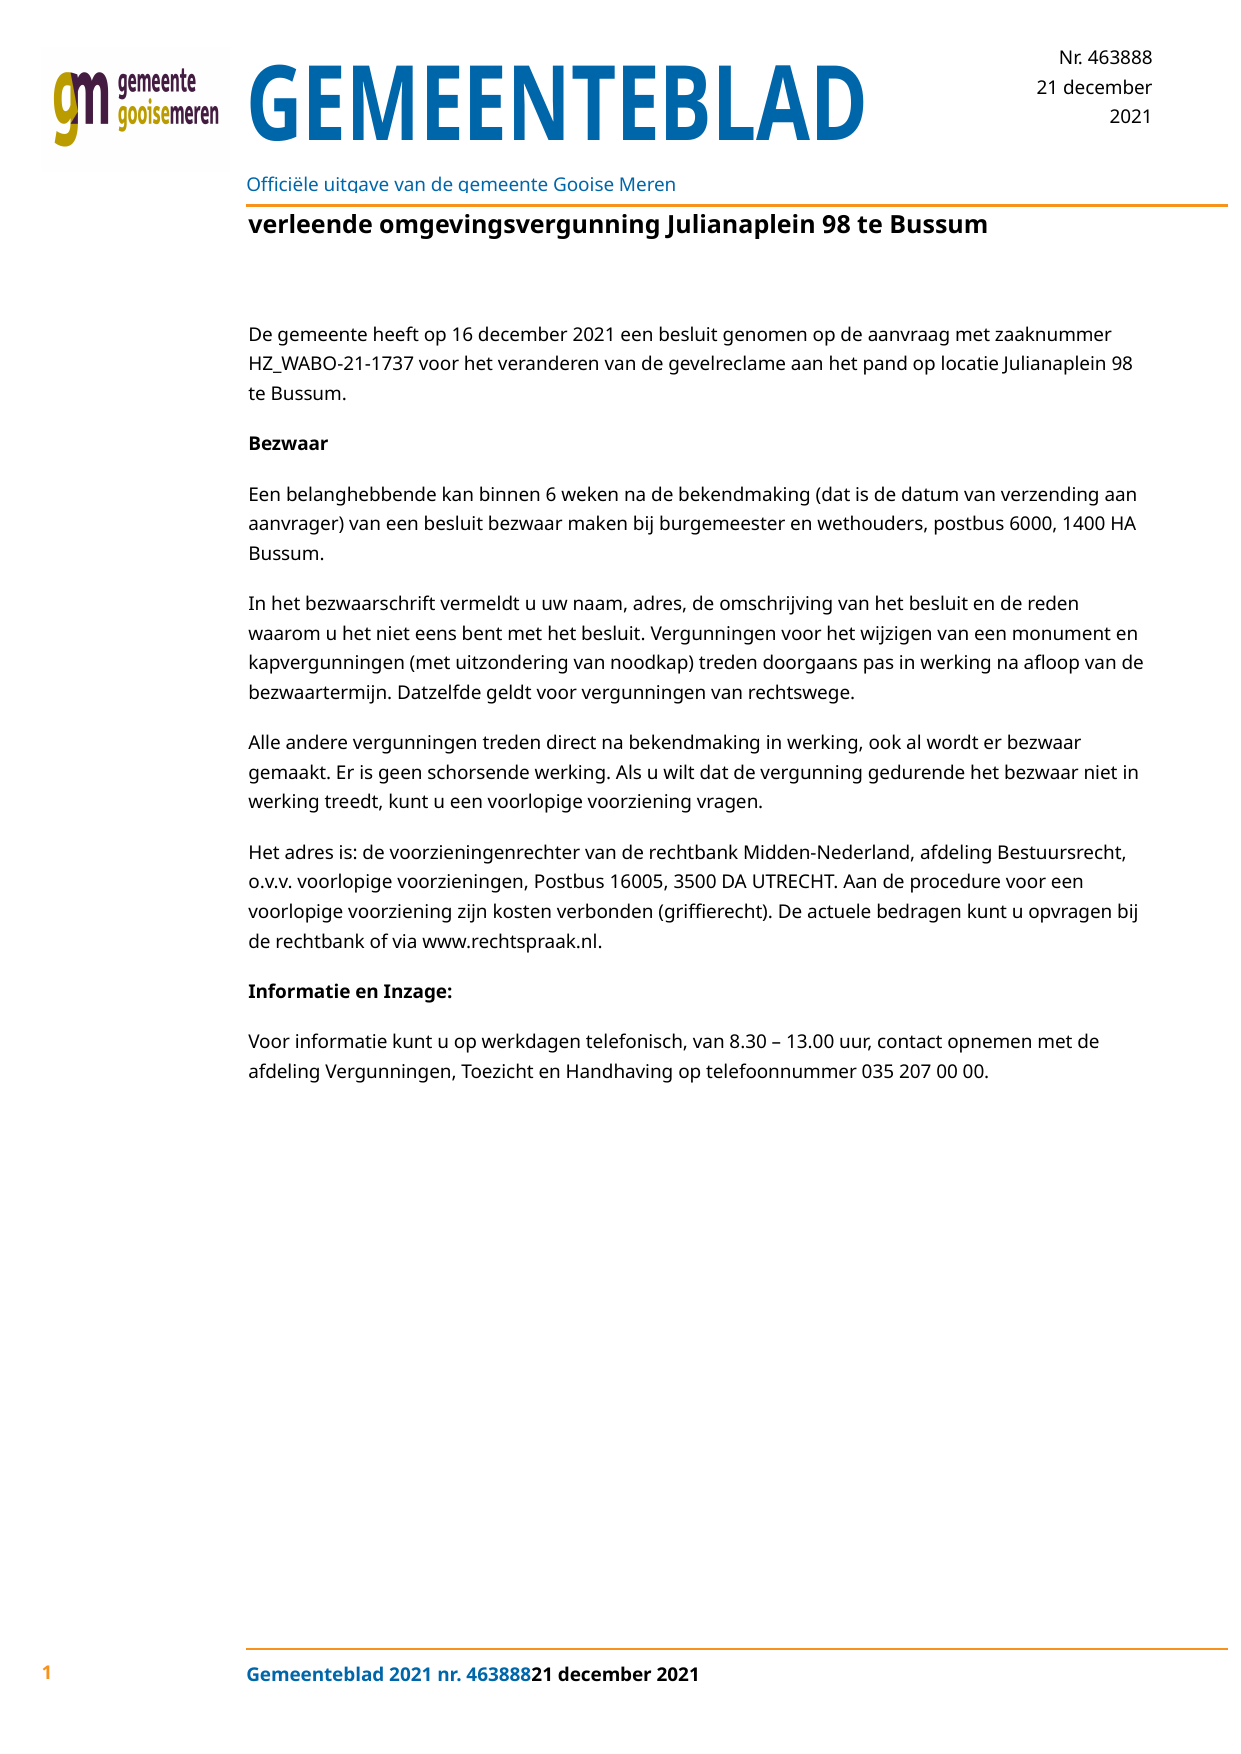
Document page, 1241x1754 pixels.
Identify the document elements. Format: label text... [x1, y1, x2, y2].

picture [41, 47, 231, 172]
text Informatie en Inzage: [248, 978, 1152, 1004]
text De gemeente heeft op 16 december 2021 een besluit genomen op de aanvraag met zaaknummer HZ_WABO-21-1737 voor het veranderen van de gevelreclame aan het pand op locatie Julianaplein 98 te Bussum. [248, 321, 1152, 406]
text In het bezwaarschrift vermeldt u uw naam, adres, de omschrijving van het besluit en de reden waarom u het niet eens bent met het besluit. Vergunningen voor het wijzigen van een monument en kapvergunningen (met uitzondering van noodkap) treden doorgaans pas in werking na afloop van de bezwaartermijn. Datzelfde geldt voor vergunningen van rechtswege. [248, 590, 1152, 705]
text Voor informatie kunt u op werkdagen telefonisch, van 8.30 – 13.00 uur, contact opnemen met de afdeling Vergunningen, Toezicht en Handhaving op telefoonnummer 035 207 00 00. [248, 1029, 1152, 1084]
text Alle andere vergunningen treden direct na bekendmaking in werking, ook al wordt er bezwaar gemaakt. Er is geen schorsende werking. Als u wilt dat de vergunning gedurende het bezwaar niet in werking treedt, kunt u een voorlopige voorziening vragen. [248, 729, 1152, 814]
text Het adres is: de voorzieningenrechter van de rechtbank Midden-Nederland, afdeling Bestuursrecht, o.v.v. voorlopige voorzieningen, Postbus 16005, 3500 DA UTRECHT. Aan de procedure voor een voorlopige voorziening zijn kosten verbonden (griffierecht). De actuele bedragen kunt u opvragen bij de rechtbank of via www.rechtspraak.nl. [248, 839, 1152, 953]
text Een belanghebbende kan binnen 6 weken na de bekendmaking (dat is de datum van verzending aan aanvrager) van een besluit bezwaar maken bij burgemeester en wethouders, postbus 6000, 1400 HA Bussum. [248, 481, 1152, 566]
text Bezwaar [248, 430, 1152, 456]
text verleende omgevingsvergunning Julianaplein 98 te Bussum [248, 207, 1152, 241]
